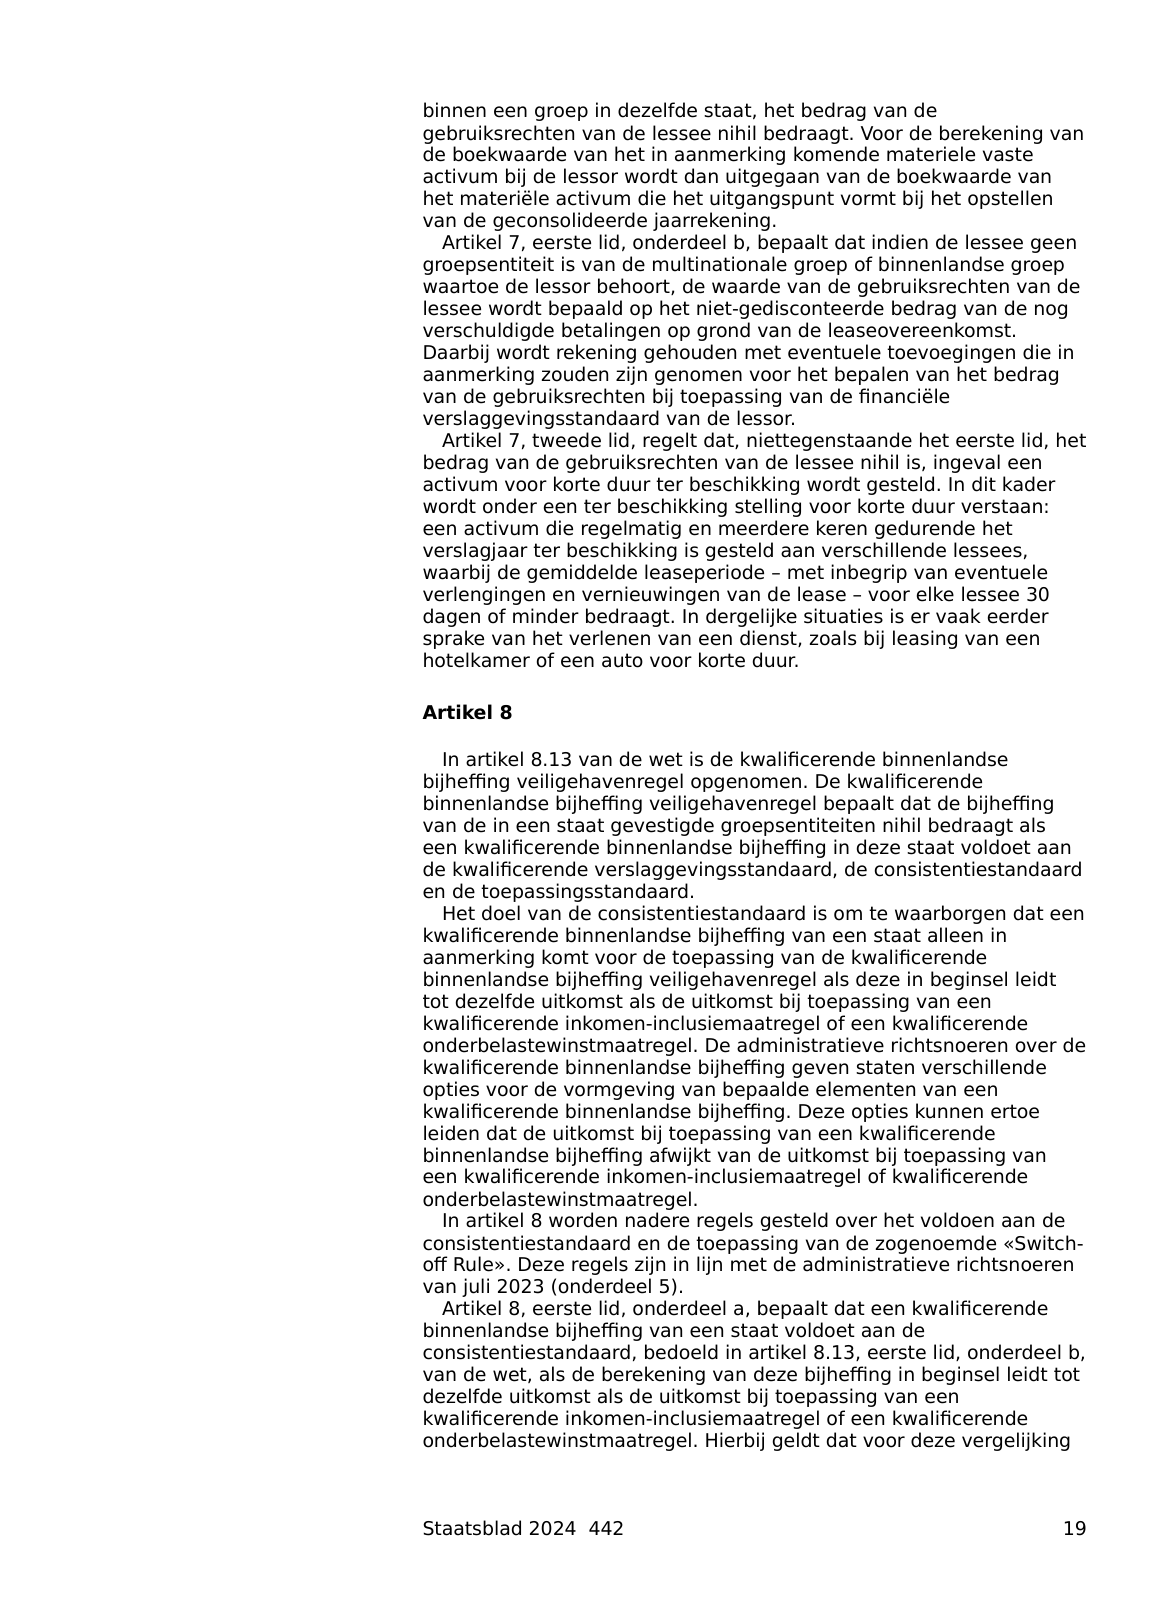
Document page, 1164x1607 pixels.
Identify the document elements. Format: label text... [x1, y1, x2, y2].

text In artikel 8.13 van de wet is de kwalificerende binnenlandse bijheffing veiligehavenregel opgenomen. De kwalificerende binnenlandse bijheffing veiligehavenregel bepaalt dat de bijheffing van de in een staat gevestigde groepsentiteiten nihil bedraagt als een kwalificerende binnenlandse bijheffing in deze staat voldoet aan de kwalificerende verslaggevingsstandaard, de consistentiestandaard en de toepassingsstandaard. [422, 749, 1087, 903]
text binnen een groep in dezelfde staat, het bedrag van de gebruiksrechten van de lessee nihil bedraagt. Voor de berekening van de boekwaarde van het in aanmerking komende materiele vaste activum bij de lessor wordt dan uitgegaan van de boekwaarde van het materiële activum die het uitgangspunt vormt bij het opstellen van de geconsolideerde jaarrekening. [422, 100, 1087, 232]
text Artikel 8, eerste lid, onderdeel a, bepaalt dat een kwalificerende binnenlandse bijheffing van een staat voldoet aan de consistentiestandaard, bedoeld in artikel 8.13, eerste lid, onderdeel b, van de wet, als de berekening van deze bijheffing in beginsel leidt tot dezelfde uitkomst als de uitkomst bij toepassing van een kwalificerende inkomen-inclusiemaatregel of een kwalificerende onderbelastewinstmaatregel. Hierbij geldt dat voor deze vergelijking [422, 1298, 1087, 1452]
text In artikel 8 worden nadere regels gesteld over het voldoen aan de consistentiestandaard en de toepassing van de zogenoemde «Switch-off Rule». Deze regels zijn in lijn met de administratieve richtsnoeren van juli 2023 (onderdeel 5). [422, 1210, 1087, 1298]
text Artikel 7, eerste lid, onderdeel b, bepaalt dat indien de lessee geen groepsentiteit is van de multinationale groep of binnenlandse groep waartoe de lessor behoort, de waarde van de gebruiksrechten van de lessee wordt bepaald op het niet-gedisconteerde bedrag van de nog verschuldigde betalingen op grond van de leaseovereenkomst. Daarbij wordt rekening gehouden met eventuele toevoegingen die in aanmerking zouden zijn genomen voor het bepalen van het bedrag van de gebruiksrechten bij toepassing van de financiële verslaggevingsstandaard van de lessor. [422, 232, 1087, 430]
text Artikel 7, tweede lid, regelt dat, niettegenstaande het eerste lid, het bedrag van de gebruiksrechten van de lessee nihil is, ingeval een activum voor korte duur ter beschikking wordt gesteld. In dit kader wordt onder een ter beschikking stelling voor korte duur verstaan: een activum die regelmatig en meerdere keren gedurende het verslagjaar ter beschikking is gesteld aan verschillende lessees, waarbij de gemiddelde leaseperiode – met inbegrip van eventuele verlengingen en vernieuwingen van de lease – voor elke lessee 30 dagen of minder bedraagt. In dergelijke situaties is er vaak eerder sprake van het verlenen van een dienst, zoals bij leasing van een hotelkamer of een auto voor korte duur. [422, 430, 1087, 672]
subtitle Artikel 8 [422, 702, 1087, 724]
text Het doel van de consistentiestandaard is om te waarborgen dat een kwalificerende binnenlandse bijheffing van een staat alleen in aanmerking komt voor de toepassing van de kwalificerende binnenlandse bijheffing veiligehavenregel als deze in beginsel leidt tot dezelfde uitkomst als de uitkomst bij toepassing van een kwalificerende inkomen-inclusiemaatregel of een kwalificerende onderbelastewinstmaatregel. De administratieve richtsnoeren over de kwalificerende binnenlandse bijheffing geven staten verschillende opties voor de vormgeving van bepaalde elementen van een kwalificerende binnenlandse bijheffing. Deze opties kunnen ertoe leiden dat de uitkomst bij toepassing van een kwalificerende binnenlandse bijheffing afwijkt van de uitkomst bij toepassing van een kwalificerende inkomen-inclusiemaatregel of kwalificerende onderbelastewinstmaatregel. [422, 903, 1087, 1210]
